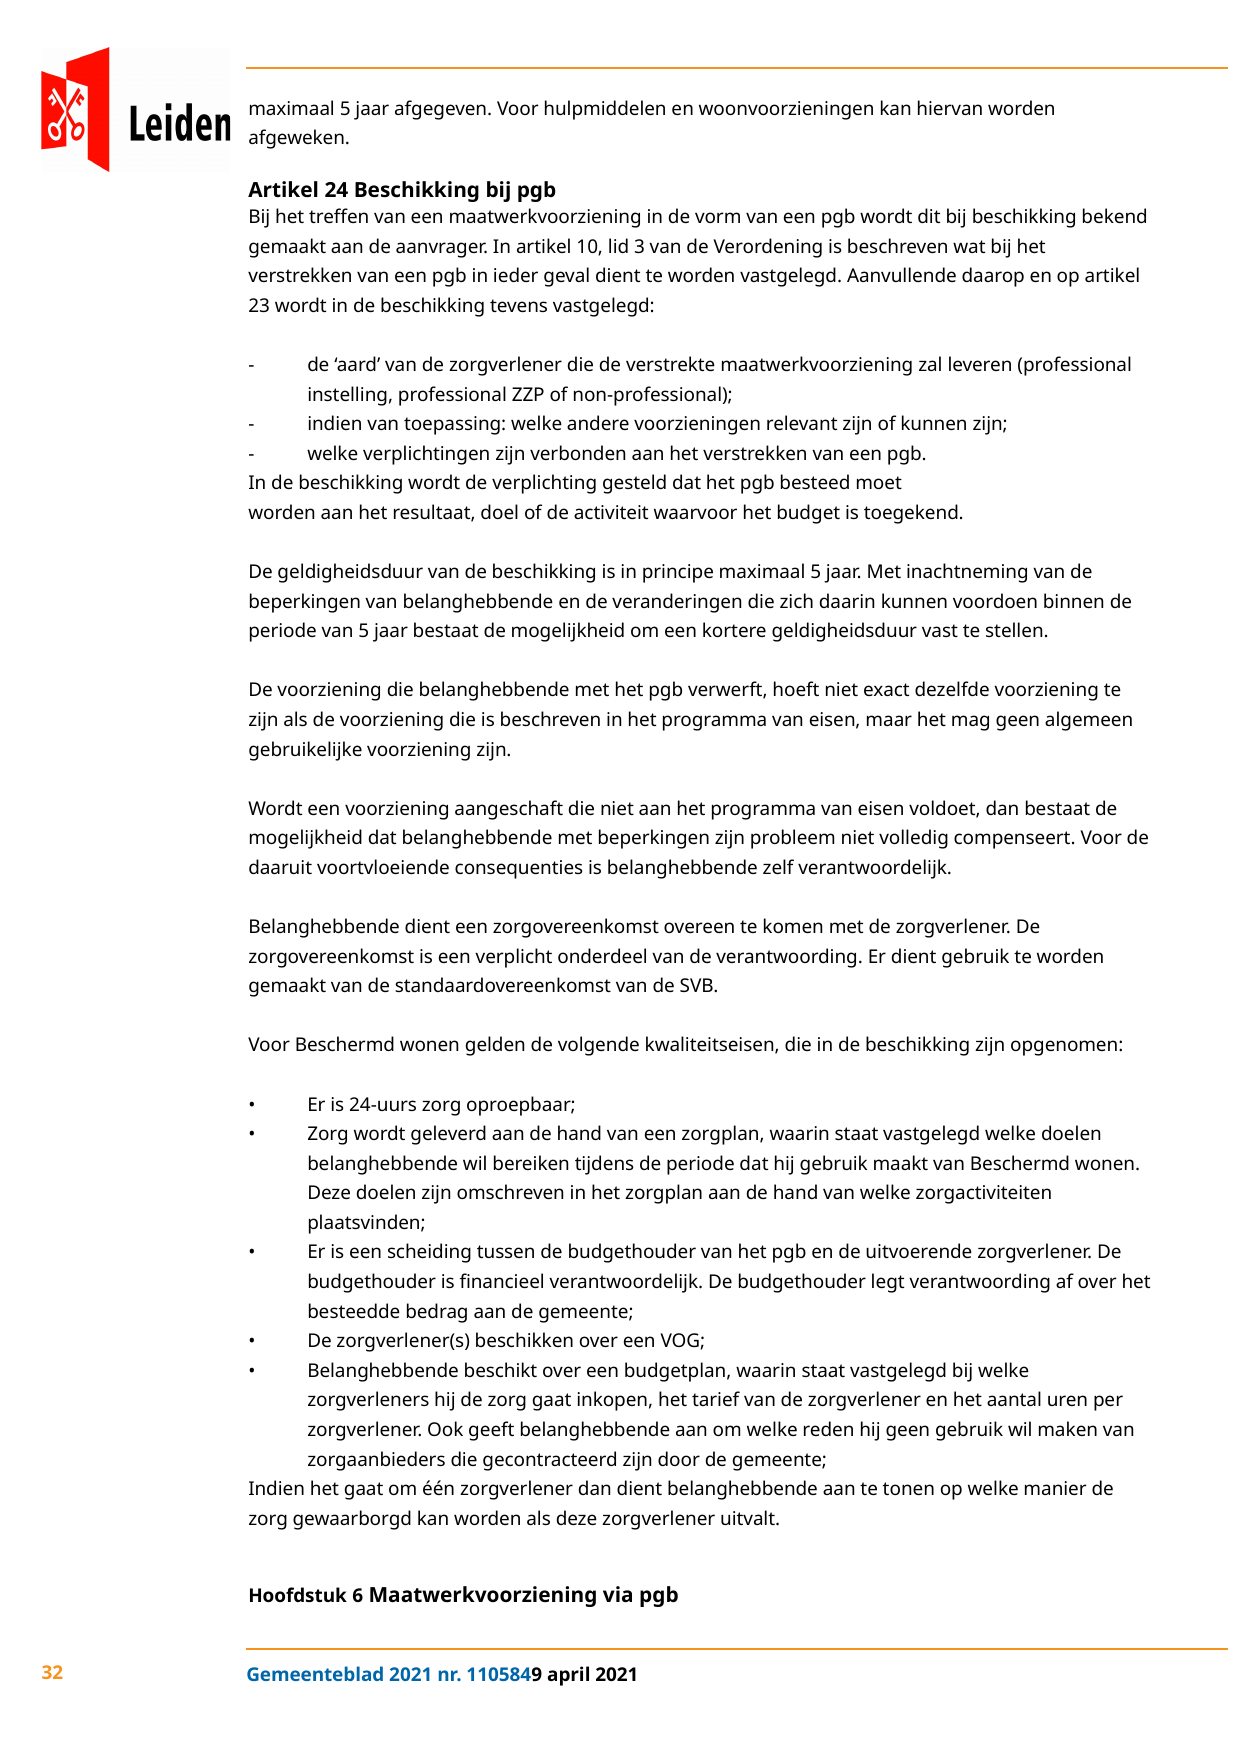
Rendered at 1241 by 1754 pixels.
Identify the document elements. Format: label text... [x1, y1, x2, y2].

list indien van toepassing: welke andere voorzieningen relevant zijn of kunnen zijn; [248, 410, 1152, 436]
text worden aan het resultaat, doel of de activiteit waarvoor het budget is toegekend. [248, 499, 1152, 525]
list de ‘aard’ van de zorgverlener die de verstrekte maatwerkvoorziening zal leveren (professional instelling, professional ZZP of non-professional); [248, 351, 1152, 406]
text Voor Beschermd wonen gelden de volgende kwaliteitseisen, die in de beschikking zijn opgenomen: [248, 1032, 1152, 1057]
list Er is een scheiding tussen de budgethouder van het pgb en de uitvoerende zorgverlener. De budgethouder is financieel verantwoordelijk. De budgethouder legt verantwoording af over het besteedde bedrag aan de gemeente; [248, 1239, 1152, 1323]
list De zorgverlener(s) beschikken over een VOG; [248, 1327, 1152, 1353]
picture [41, 47, 231, 172]
text maximaal 5 jaar afgegeven. Voor hulpmiddelen en woonvoorzieningen kan hiervan worden afgeweken. [248, 95, 1152, 150]
list welke verplichtingen zijn verbonden aan het verstrekken van een pgb. [248, 440, 1152, 466]
text Artikel 24 Beschikking bij pgb [248, 175, 1152, 203]
text Indien het gaat om één zorgverlener dan dient belanghebbende aan te tonen op welke manier de zorg gewaarborgd kan worden als deze zorgverlener uitvalt. [248, 1475, 1152, 1531]
list Zorg wordt geleverd aan de hand van een zorgplan, waarin staat vastgelegd welke doelen belanghebbende wil bereiken tijdens de periode dat hij gebruik maakt van Beschermd wonen. Deze doelen zijn omschreven in het zorgplan aan de hand van welke zorgactiviteiten plaatsvinden; [248, 1120, 1152, 1235]
text De voorziening die belanghebbende met het pgb verwerft, hoeft niet exact dezelfde voorziening te zijn als de voorziening die is beschreven in het programma van eisen, maar het mag geen algemeen gebruikelijke voorziening zijn. [248, 677, 1152, 761]
text In de beschikking wordt de verplichting gesteld dat het pgb besteed moet [248, 469, 1152, 495]
text Belanghebbende dient een zorgovereenkomst overeen te komen met de zorgverlener. De zorgovereenkomst is een verplicht onderdeel van de verantwoording. Er dient gebruik te worden gemaakt van de standaardovereenkomst van de SVB. [248, 913, 1152, 998]
text Bij het treffen van een maatwerkvoorziening in de vorm van een pgb wordt dit bij beschikking bekend gemaakt aan de aanvrager. In artikel 10, lid 3 van de Verordening is beschreven wat bij het verstrekken van een pgb in ieder geval dient te worden vastgelegd. Aanvullende daarop en op artikel 23 wordt in de beschikking tevens vastgelegd: [248, 203, 1152, 318]
list Belanghebbende beschikt over een budgetplan, waarin staat vastgelegd bij welke zorgverleners hij de zorg gaat inkopen, het tarief van de zorgverlener en het aantal uren per zorgverlener. Ook geeft belanghebbende aan om welke reden hij geen gebruik wil maken van zorgaanbieders die gecontracteerd zijn door de gemeente; [248, 1357, 1152, 1471]
list Er is 24-uurs zorg oproepbaar; [248, 1091, 1152, 1116]
text Wordt een voorziening aangeschaft die niet aan het programma van eisen voldoet, dan bestaat de mogelijkheid dat belanghebbende met beperkingen zijn probleem niet volledig compenseert. Voor de daaruit voortvloeiende consequenties is belanghebbende zelf verantwoordelijk. [248, 795, 1152, 880]
text De geldigheidsduur van de beschikking is in principe maximaal 5 jaar. Met inachtneming van de beperkingen van belanghebbende en de veranderingen die zich daarin kunnen voordoen binnen de periode van 5 jaar bestaat de mogelijkheid om een kortere geldigheidsduur vast te stellen. [248, 558, 1152, 643]
text Hoofdstuk 6 Maatwerkvoorziening via pgb [248, 1580, 1152, 1608]
